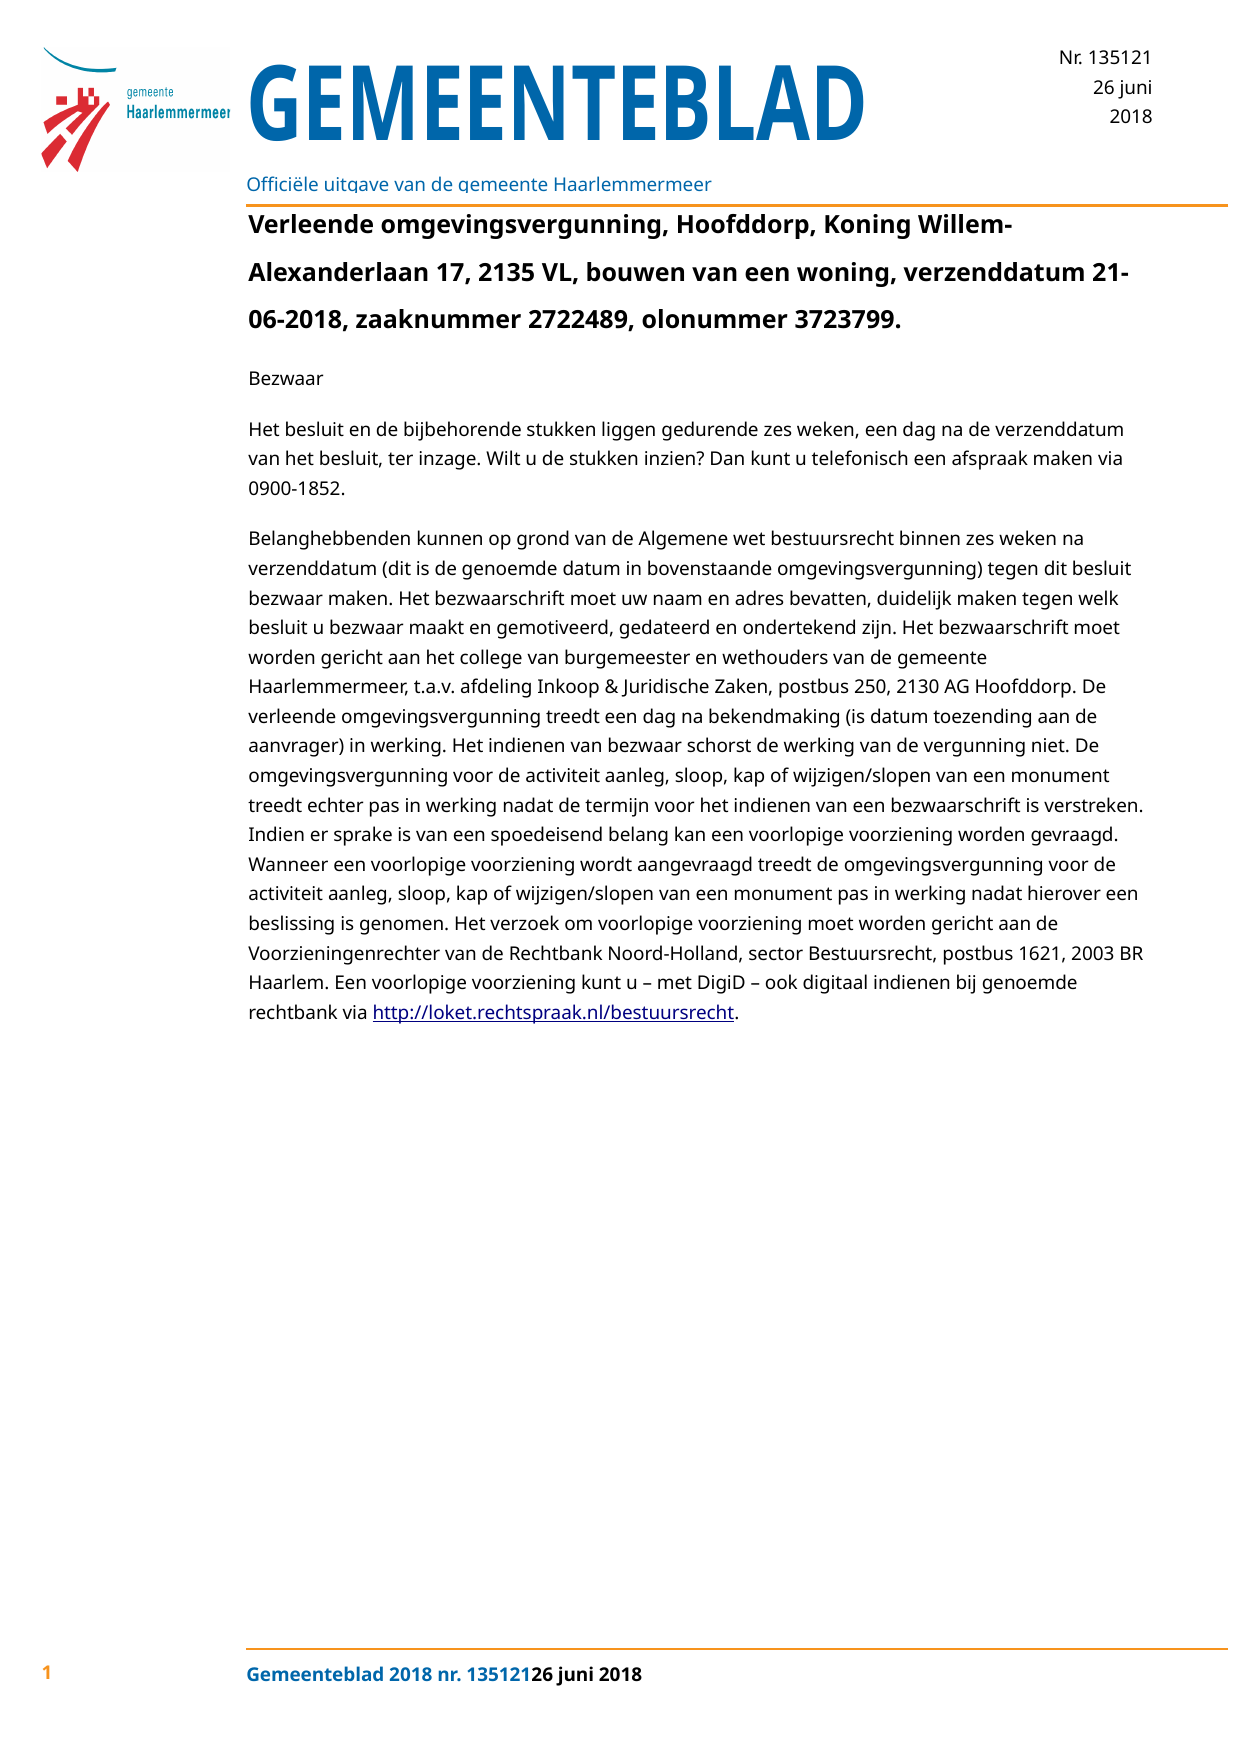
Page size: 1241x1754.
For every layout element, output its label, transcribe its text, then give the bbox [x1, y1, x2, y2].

picture [41, 47, 231, 172]
text Belanghebbenden kunnen op grond van de Algemene wet bestuursrecht binnen zes weken na verzenddatum (dit is de genoemde datum in bovenstaande omgevingsvergunning) tegen dit besluit bezwaar maken. Het bezwaarschrift moet uw naam en adres bevatten, duidelijk maken tegen welk besluit u bezwaar maakt en gemotiveerd, gedateerd en ondertekend zijn. Het bezwaarschrift moet worden gericht aan het college van burgemeester en wethouders van de gemeente Haarlemmermeer, t.a.v. afdeling Inkoop & Juridische Zaken, postbus 250, 2130 AG Hoofddorp. De verleende omgevingsvergunning treedt een dag na bekendmaking (is datum toezending aan de aanvrager) in werking. Het indienen van bezwaar schorst de werking van de vergunning niet. De omgevingsvergunning voor de activiteit aanleg, sloop, kap of wijzigen/slopen van een monument treedt echter pas in werking nadat de termijn voor het indienen van een bezwaarschrift is verstreken. Indien er sprake is van een spoedeisend belang kan een voorlopige voorziening worden gevraagd. Wanneer een voorlopige voorziening wordt aangevraagd treedt de omgevingsvergunning voor de activiteit aanleg, sloop, kap of wijzigen/slopen van een monument pas in werking nadat hierover een beslissing is genomen. Het verzoek om voorlopige voorziening moet worden gericht aan de Voorzieningenrechter van de Rechtbank Noord-Holland, sector Bestuursrecht, postbus 1621, 2003 BR Haarlem. Een voorlopige voorziening kunt u – met DigiD – ook digitaal indienen bij genoemde rechtbank via http://loket.rechtspraak.nl/bestuursrecht. [248, 526, 1152, 1024]
text Bezwaar [248, 366, 1152, 391]
text Verleende omgevingsvergunning, Hoofddorp, Koning Willem-Alexanderlaan 17, 2135 VL, bouwen van een woning, verzenddatum 21-06-2018, zaaknummer 2722489, olonummer 3723799. [248, 207, 1152, 336]
text Het besluit en de bijbehorende stukken liggen gedurende zes weken, een dag na de verzenddatum van het besluit, ter inzage. Wilt u de stukken inzien? Dan kunt u telefonisch een afspraak maken via 0900-1852. [248, 416, 1152, 501]
